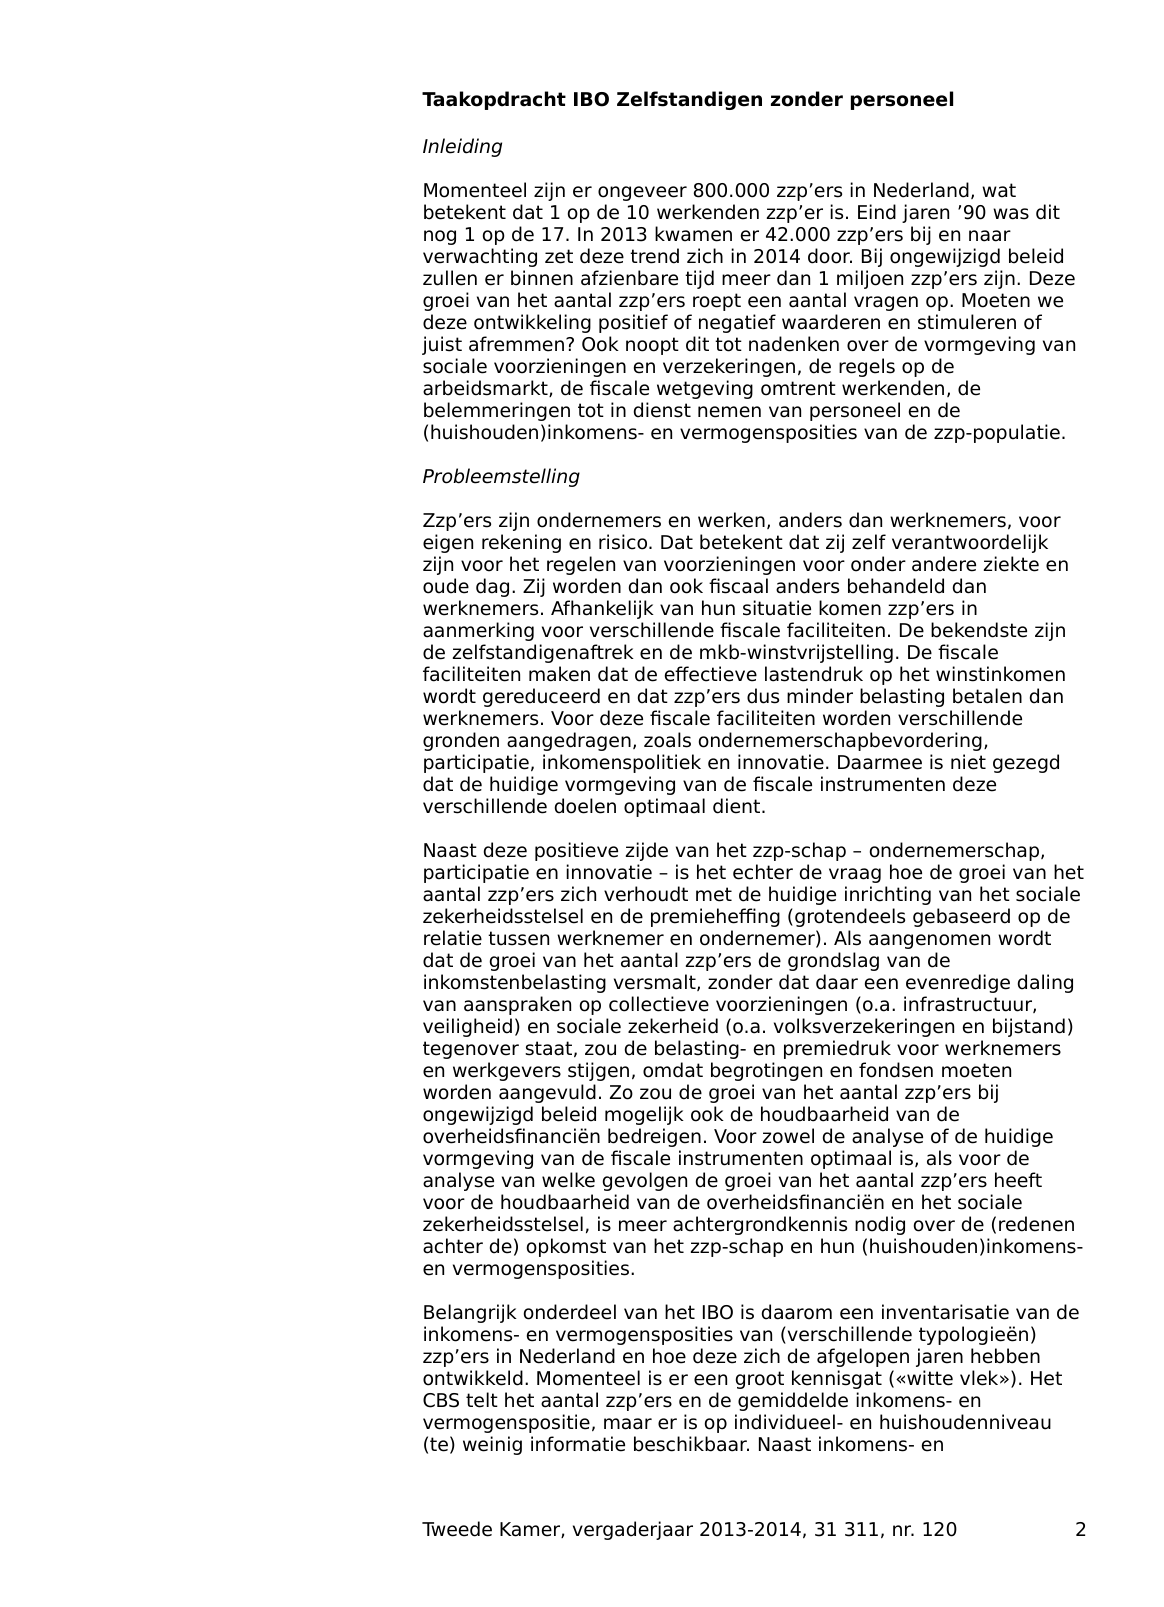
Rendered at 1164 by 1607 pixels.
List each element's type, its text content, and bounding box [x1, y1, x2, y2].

subtitle Probleemstelling [422, 466, 1087, 488]
text Belangrijk onderdeel van het IBO is daarom een inventarisatie van de inkomens- en vermogensposities van (verschillende typologieën) zzp’ers in Nederland en hoe deze zich de afgelopen jaren hebben ontwikkeld. Momenteel is er een groot kennisgat («witte vlek»). Het CBS telt het aantal zzp’ers en de gemiddelde inkomens- en vermogenspositie, maar er is op individueel- en huishoudenniveau (te) weinig informatie beschikbaar. Naast inkomens- en [422, 1302, 1087, 1456]
text Naast deze positieve zijde van het zzp-schap – ondernemerschap, participatie en innovatie – is het echter de vraag hoe de groei van het aantal zzp’ers zich verhoudt met de huidige inrichting van het sociale zekerheidsstelsel en de premieheffing (grotendeels gebaseerd op de relatie tussen werknemer en ondernemer). Als aangenomen wordt dat de groei van het aantal zzp’ers de grondslag van de inkomstenbelasting versmalt, zonder dat daar een evenredige daling van aanspraken op collectieve voorzieningen (o.a. infrastructuur, veiligheid) en sociale zekerheid (o.a. volksverzekeringen en bijstand) tegenover staat, zou de belasting- en premiedruk voor werknemers en werkgevers stijgen, omdat begrotingen en fondsen moeten worden aangevuld. Zo zou de groei van het aantal zzp’ers bij ongewijzigd beleid mogelijk ook de houdbaarheid van de overheidsfinanciën bedreigen. Voor zowel de analyse of de huidige vormgeving van de fiscale instrumenten optimaal is, als voor de analyse van welke gevolgen de groei van het aantal zzp’ers heeft voor de houdbaarheid van de overheidsfinanciën en het sociale zekerheidsstelsel, is meer achtergrondkennis nodig over de (redenen achter de) opkomst van het zzp-schap en hun (huishouden)inkomens- en vermogensposities. [422, 840, 1087, 1280]
subtitle Inleiding [422, 136, 1087, 158]
subtitle Taakopdracht IBO Zelfstandigen zonder personeel [422, 89, 1087, 111]
text Zzp’ers zijn ondernemers en werken, anders dan werknemers, voor eigen rekening en risico. Dat betekent dat zij zelf verantwoordelijk zijn voor het regelen van voorzieningen voor onder andere ziekte en oude dag. Zij worden dan ook fiscaal anders behandeld dan werknemers. Afhankelijk van hun situatie komen zzp’ers in aanmerking voor verschillende fiscale faciliteiten. De bekendste zijn de zelfstandigenaftrek en de mkb-winstvrijstelling. De fiscale faciliteiten maken dat de effectieve lastendruk op het winstinkomen wordt gereduceerd en dat zzp’ers dus minder belasting betalen dan werknemers. Voor deze fiscale faciliteiten worden verschillende gronden aangedragen, zoals ondernemerschapbevordering, participatie, inkomenspolitiek en innovatie. Daarmee is niet gezegd dat de huidige vormgeving van de fiscale instrumenten deze verschillende doelen optimaal dient. [422, 510, 1087, 818]
text Momenteel zijn er ongeveer 800.000 zzp’ers in Nederland, wat betekent dat 1 op de 10 werkenden zzp’er is. Eind jaren ’90 was dit nog 1 op de 17. In 2013 kwamen er 42.000 zzp’ers bij en naar verwachting zet deze trend zich in 2014 door. Bij ongewijzigd beleid zullen er binnen afzienbare tijd meer dan 1 miljoen zzp’ers zijn. Deze groei van het aantal zzp’ers roept een aantal vragen op. Moeten we deze ontwikkeling positief of negatief waarderen en stimuleren of juist afremmen? Ook noopt dit tot nadenken over de vormgeving van sociale voorzieningen en verzekeringen, de regels op de arbeidsmarkt, de fiscale wetgeving omtrent werkenden, de belemmeringen tot in dienst nemen van personeel en de (huishouden)inkomens- en vermogensposities van de zzp-populatie. [422, 180, 1087, 444]
